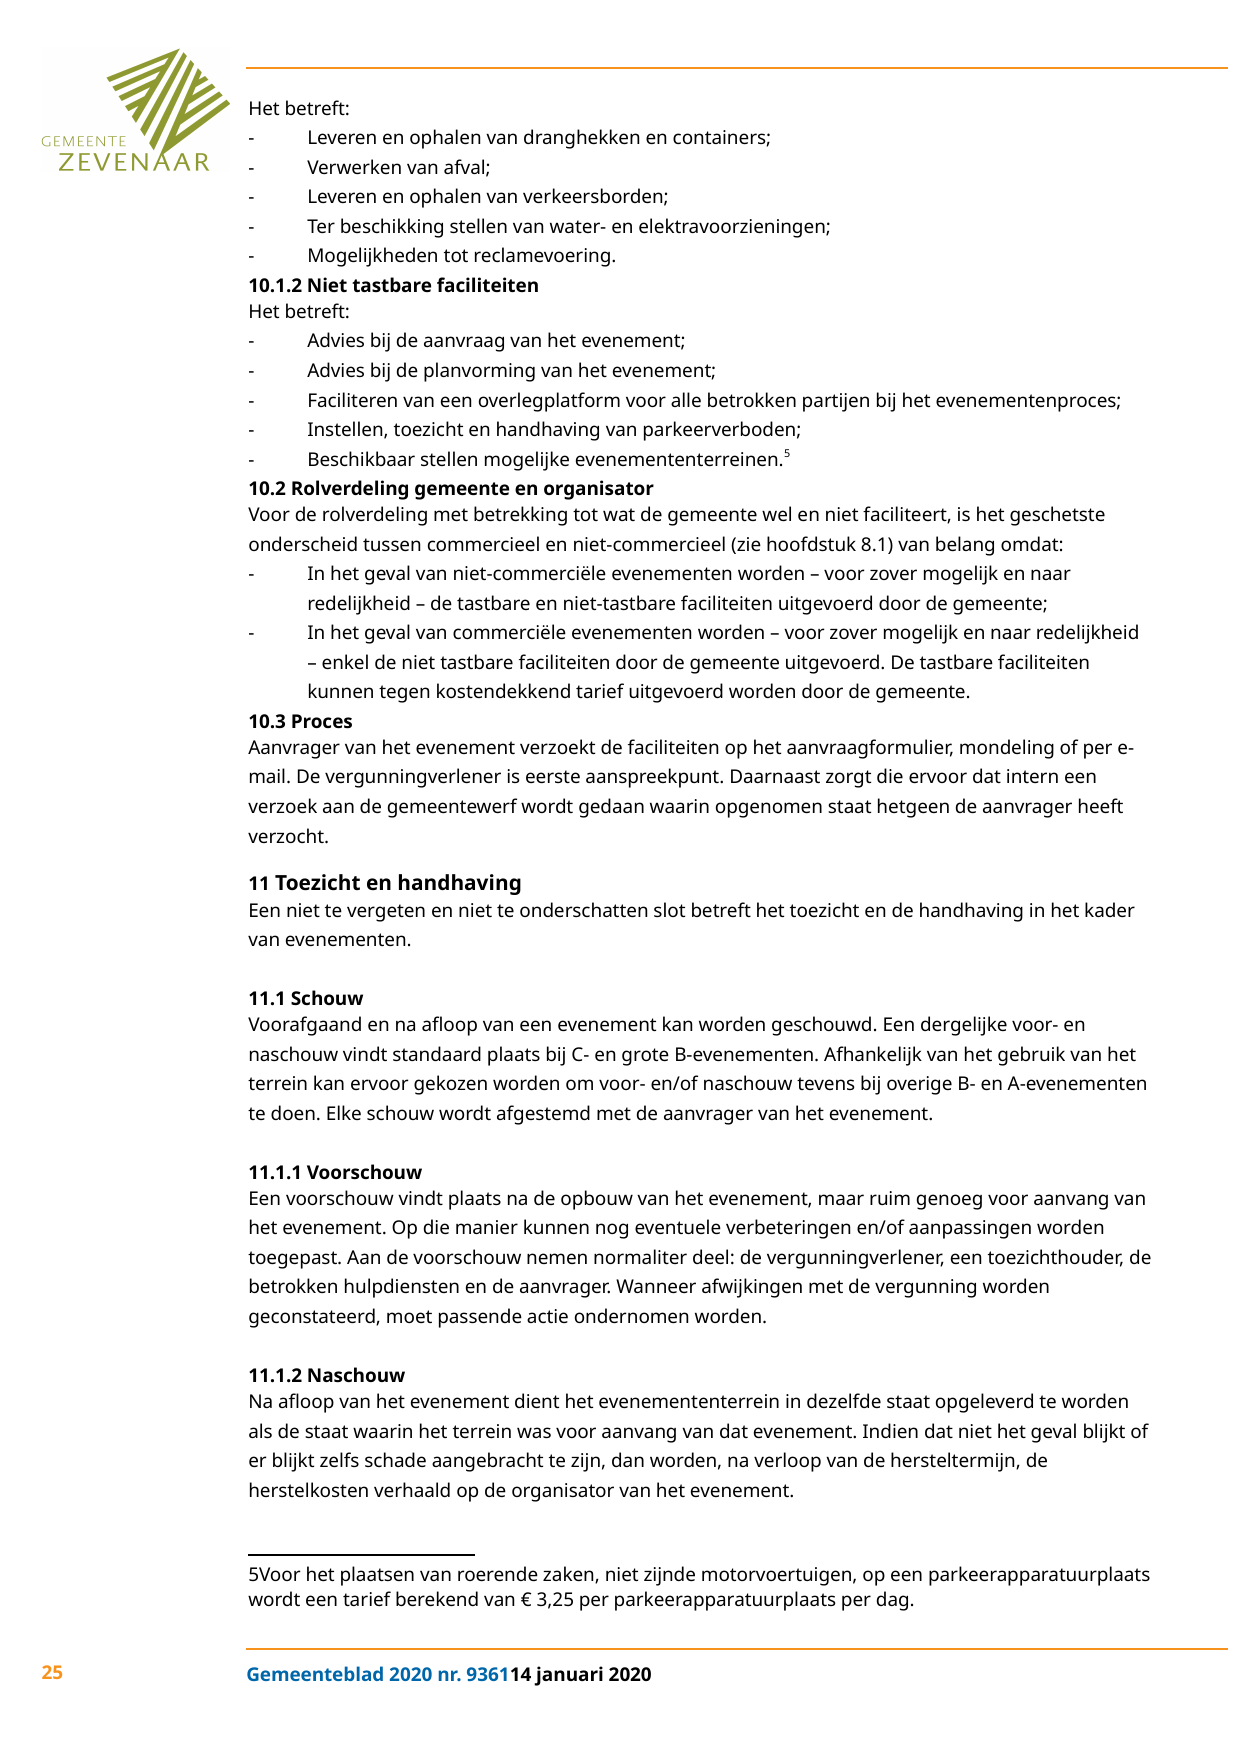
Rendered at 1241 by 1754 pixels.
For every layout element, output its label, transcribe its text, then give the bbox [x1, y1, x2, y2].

text Een niet te vergeten en niet te onderschatten slot betreft het toezicht en de handhaving in het kader van evenementen. [248, 897, 1152, 952]
list Voor het plaatsen van roerende zaken, niet zijnde motorvoertuigen, op een parkeerapparatuurplaats wordt een tarief berekend van € 3,25 per parkeerapparatuurplaats per dag. [248, 1561, 1152, 1612]
text Na afloop van het evenement dient het evenemententerrein in dezelfde staat opgeleverd te worden als de staat waarin het terrein was voor aanvang van dat evenement. Indien dat niet het geval blijkt of er blijkt zelfs schade aangebracht te zijn, dan worden, na verloop van de hersteltermijn, de herstelkosten verhaald op de organisator van het evenement. [248, 1388, 1152, 1503]
text 10.2 Rolverdeling gemeente en organisator [248, 476, 1152, 501]
text 11.1.2 Naschouw [248, 1362, 1152, 1388]
list Leveren en ophalen van verkeersborden; [248, 183, 1152, 209]
list Mogelijkheden tot reclamevoering. [248, 243, 1152, 268]
list Beschikbaar stellen mogelijke evenemententerreinen. [248, 446, 1152, 472]
text Aanvrager van het evenement verzoekt de faciliteiten op het aanvraagformulier, mondeling of per e-mail. De vergunningverlener is eerste aanspreekpunt. Daarnaast zorgt die ervoor dat intern een verzoek aan de gemeentewerf wordt gedaan waarin opgenomen staat hetgeen de aanvrager heeft verzocht. [248, 734, 1152, 848]
list In het geval van commerciële evenementen worden – voor zover mogelijk en naar redelijkheid – enkel de niet tastbare faciliteiten door de gemeente uitgevoerd. De tastbare faciliteiten kunnen tegen kostendekkend tarief uitgevoerd worden door de gemeente. [248, 619, 1152, 704]
text 10.3 Proces [248, 708, 1152, 734]
list In het geval van niet-commerciële evenementen worden – voor zover mogelijk en naar redelijkheid – de tastbare en niet-tastbare faciliteiten uitgevoerd door de gemeente; [248, 560, 1152, 616]
text 11 Toezicht en handhaving [248, 868, 1152, 897]
text 11.1 Schouw [248, 986, 1152, 1011]
text 11.1.1 Voorschouw [248, 1159, 1152, 1185]
picture [41, 47, 231, 172]
text Het betreft: [248, 95, 1152, 121]
list Instellen, toezicht en handhaving van parkeerverboden; [248, 416, 1152, 442]
list Advies bij de planvorming van het evenement; [248, 357, 1152, 383]
text Voorafgaand en na afloop van een evenement kan worden geschouwd. Een dergelijke voor- en naschouw vindt standaard plaats bij C- en grote B-evenementen. Afhankelijk van het gebruik van het terrein kan ervoor gekozen worden om voor- en/of naschouw tevens bij overige B- en A-evenementen te doen. Elke schouw wordt afgestemd met de aanvrager van het evenement. [248, 1011, 1152, 1126]
text Een voorschouw vindt plaats na de opbouw van het evenement, maar ruim genoeg voor aanvang van het evenement. Op die manier kunnen nog eventuele verbeteringen en/of aanpassingen worden toegepast. Aan de voorschouw nemen normaliter deel: de vergunningverlener, een toezichthouder, de betrokken hulpdiensten en de aanvrager. Wanneer afwijkingen met de vergunning worden geconstateerd, moet passende actie ondernomen worden. [248, 1185, 1152, 1329]
list Advies bij de aanvraag van het evenement; [248, 328, 1152, 353]
list Verwerken van afval; [248, 154, 1152, 180]
text 10.1.2 Niet tastbare faciliteiten [248, 272, 1152, 298]
list Ter beschikking stellen van water- en elektravoorzieningen; [248, 213, 1152, 239]
list Faciliteren van een overlegplatform voor alle betrokken partijen bij het evenementenproces; [248, 387, 1152, 412]
text Het betreft: [248, 298, 1152, 324]
list Leveren en ophalen van dranghekken en containers; [248, 124, 1152, 150]
text Voor de rolverdeling met betrekking tot wat de gemeente wel en niet faciliteert, is het geschetste onderscheid tussen commercieel en niet-commercieel (zie hoofdstuk 8.1) van belang omdat: [248, 501, 1152, 557]
